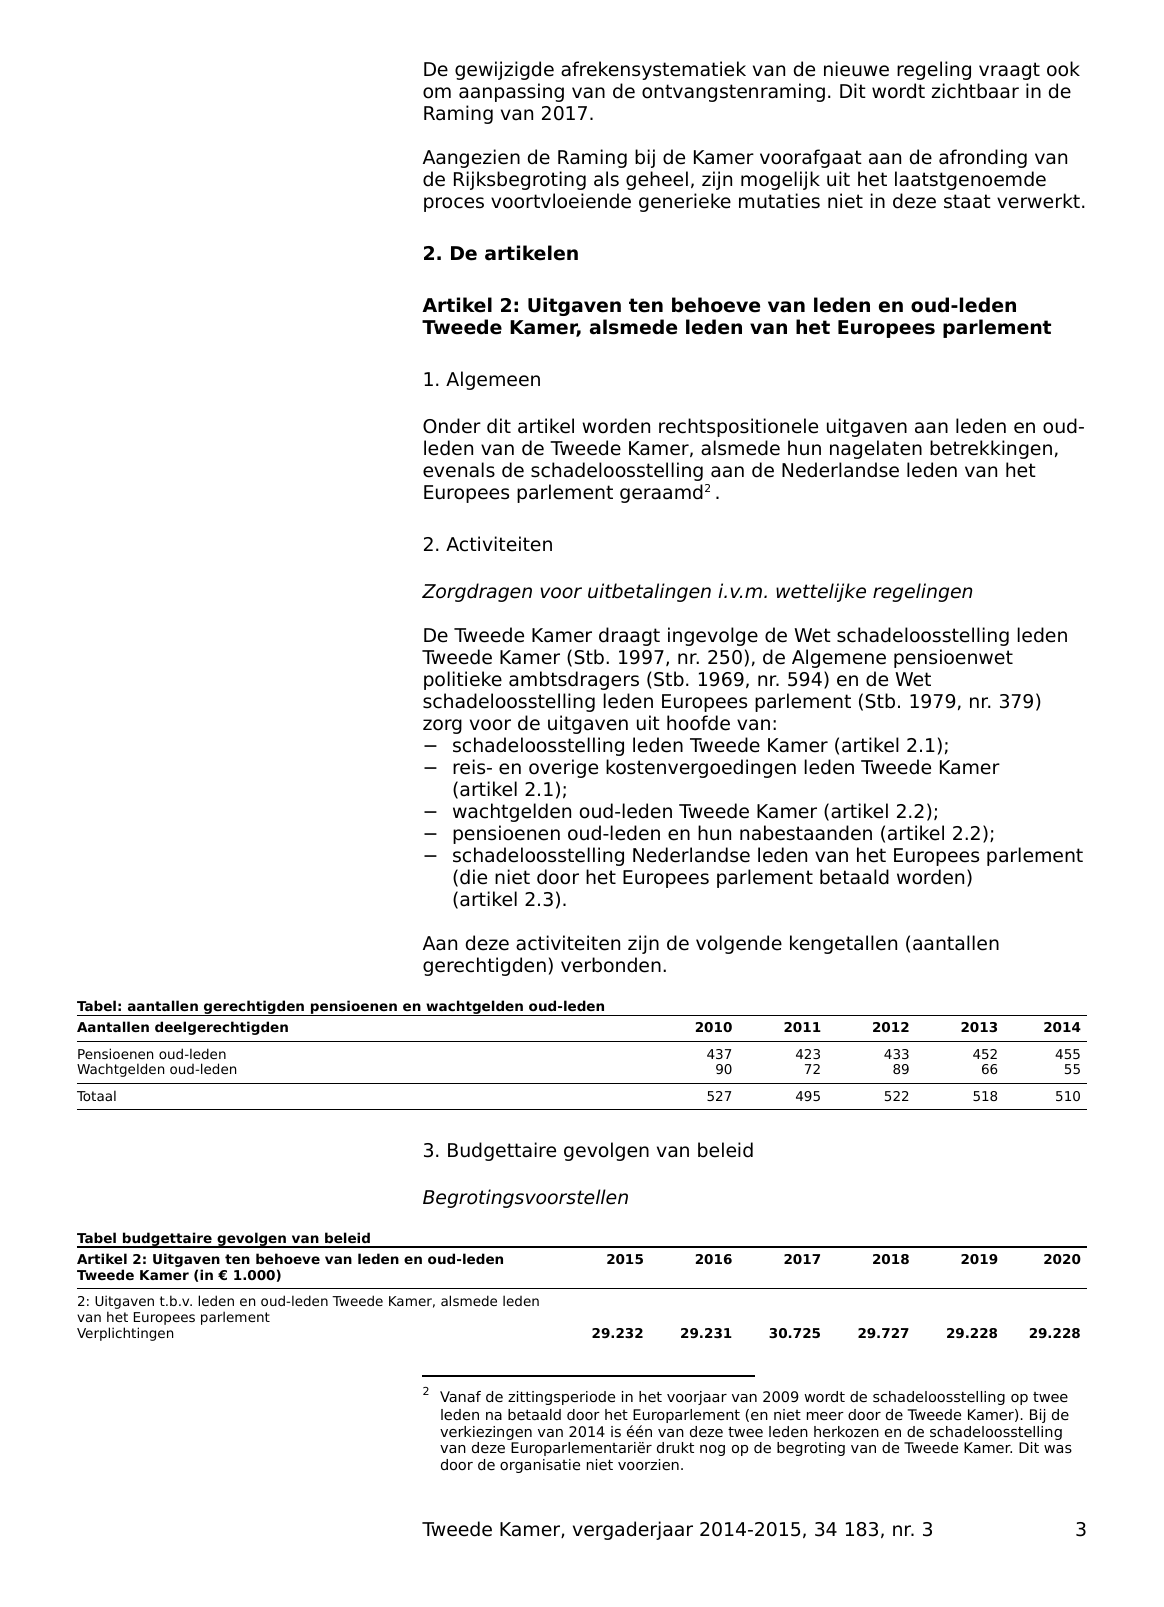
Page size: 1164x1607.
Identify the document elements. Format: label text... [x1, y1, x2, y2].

table_cell [650, 1289, 738, 1325]
table_cell 2019 [915, 1248, 1004, 1288]
table_cell 455 [1004, 1042, 1087, 1062]
text Aangezien de Raming bij de Kamer voorafgaat aan de afronding van de Rijksbegroting als geheel, zijn mogelijk uit het laatstgenoemde proces voortvloeiende generieke mutaties niet in deze staat verwerkt. [422, 147, 1087, 213]
subtitle Artikel 2: Uitgaven ten behoeve van leden en oud-leden Tweede Kamer, alsmede leden van het Europees parlement [422, 295, 1087, 339]
table_cell 30.725 [738, 1325, 827, 1341]
table_cell 29.228 [915, 1325, 1004, 1341]
table_cell Verplichtingen [77, 1325, 561, 1341]
subtitle 2. De artikelen [422, 243, 1087, 265]
table_cell [915, 1289, 1004, 1325]
table_cell 29.228 [1004, 1325, 1087, 1341]
table_cell 527 [650, 1084, 738, 1109]
table_cell Wachtgelden oud-leden [77, 1062, 649, 1083]
table_cell Pensioenen oud-leden [77, 1042, 649, 1062]
subtitle 2. Activiteiten [422, 534, 1087, 556]
table_cell Totaal [77, 1084, 649, 1109]
table_cell 2012 [827, 1016, 915, 1041]
subtitle 3. Budgettaire gevolgen van beleid [422, 1140, 1087, 1162]
table_cell 495 [738, 1084, 827, 1109]
table_cell 2017 [738, 1248, 827, 1288]
table_cell 29.231 [650, 1325, 738, 1341]
text − pensioenen oud-leden en hun nabestaanden (artikel 2.2); [422, 823, 1087, 845]
text De gewijzigde afrekensystematiek van de nieuwe regeling vraagt ook om aanpassing van de ontvangstenraming. Dit wordt zichtbaar in de Raming van 2017. [422, 59, 1087, 125]
subtitle 1. Algemeen [422, 369, 1087, 391]
table_cell 510 [1004, 1084, 1087, 1109]
table_cell [827, 1289, 915, 1325]
table_cell 55 [1004, 1062, 1087, 1083]
subtitle Begrotingsvoorstellen [422, 1187, 1087, 1209]
table_cell 518 [915, 1084, 1004, 1109]
table_cell Artikel 2: Uitgaven ten behoeve van leden en oud-leden Tweede Kamer (in € 1.000) [77, 1248, 561, 1288]
text − schadeloosstelling leden Tweede Kamer (artikel 2.1); [422, 735, 1087, 757]
text − schadeloosstelling Nederlandse leden van het Europees parlement (die niet door het Europees parlement betaald worden) (artikel 2.3). [422, 845, 1087, 911]
table_header Tabel: aantallen gerechtigden pensioenen en wachtgelden oud-leden [77, 999, 1087, 1014]
table_cell 29.727 [827, 1325, 915, 1341]
table_cell 2010 [650, 1016, 738, 1041]
table_cell 90 [650, 1062, 738, 1083]
table_cell 2013 [915, 1016, 1004, 1041]
table_cell 2: Uitgaven t.b.v. leden en oud-leden Tweede Kamer, alsmede leden van het Europees parlement [77, 1289, 561, 1325]
table_cell 423 [738, 1042, 827, 1062]
table_cell [1004, 1289, 1087, 1325]
table_header Tabel budgettaire gevolgen van beleid [77, 1231, 1087, 1246]
table_cell 2011 [738, 1016, 827, 1041]
text Aan deze activiteiten zijn de volgende kengetallen (aantallen gerechtigden) verbonden. [422, 933, 1087, 977]
table_cell 66 [915, 1062, 1004, 1083]
table_cell 2014 [1004, 1016, 1087, 1041]
table_cell 433 [827, 1042, 915, 1062]
table_cell 2015 [561, 1248, 649, 1288]
table_cell 72 [738, 1062, 827, 1083]
text Onder dit artikel worden rechtspositionele uitgaven aan leden en oud-leden van de Tweede Kamer, alsmede hun nagelaten betrekkingen, evenals de schadeloosstelling aan de Nederlandse leden van het Europees parlement geraamd. [422, 416, 1087, 504]
table_cell 2018 [827, 1248, 915, 1288]
table_cell [561, 1289, 649, 1325]
table_cell 89 [827, 1062, 915, 1083]
table_cell [738, 1289, 827, 1325]
text De Tweede Kamer draagt ingevolge de Wet schadeloosstelling leden Tweede Kamer (Stb. 1997, nr. 250), de Algemene pensioenwet politieke ambtsdragers (Stb. 1969, nr. 594) en de Wet schadeloosstelling leden Europees parlement (Stb. 1979, nr. 379) zorg voor de uitgaven uit hoofde van: [422, 625, 1087, 735]
table_cell 452 [915, 1042, 1004, 1062]
text Vanaf de zittingsperiode in het voorjaar van 2009 wordt de schadeloosstelling op twee leden na betaald door het Europarlement (en niet meer door de Tweede Kamer). Bij de verkiezingen van 2014 is één van deze twee leden herkozen en de schadeloosstelling van deze Europarlementariër drukt nog op de begroting van de Tweede Kamer. Dit was door de organisatie niet voorzien. [422, 1385, 1087, 1474]
text − reis- en overige kostenvergoedingen leden Tweede Kamer (artikel 2.1); [422, 757, 1087, 801]
table_cell 2020 [1004, 1248, 1087, 1288]
text − wachtgelden oud-leden Tweede Kamer (artikel 2.2); [422, 801, 1087, 823]
table_cell 29.232 [561, 1325, 649, 1341]
table_cell 522 [827, 1084, 915, 1109]
subtitle Zorgdragen voor uitbetalingen i.v.m. wettelijke regelingen [422, 581, 1087, 603]
table_cell 2016 [650, 1248, 738, 1288]
table_cell 437 [650, 1042, 738, 1062]
table_cell Aantallen deelgerechtigden [77, 1016, 649, 1041]
